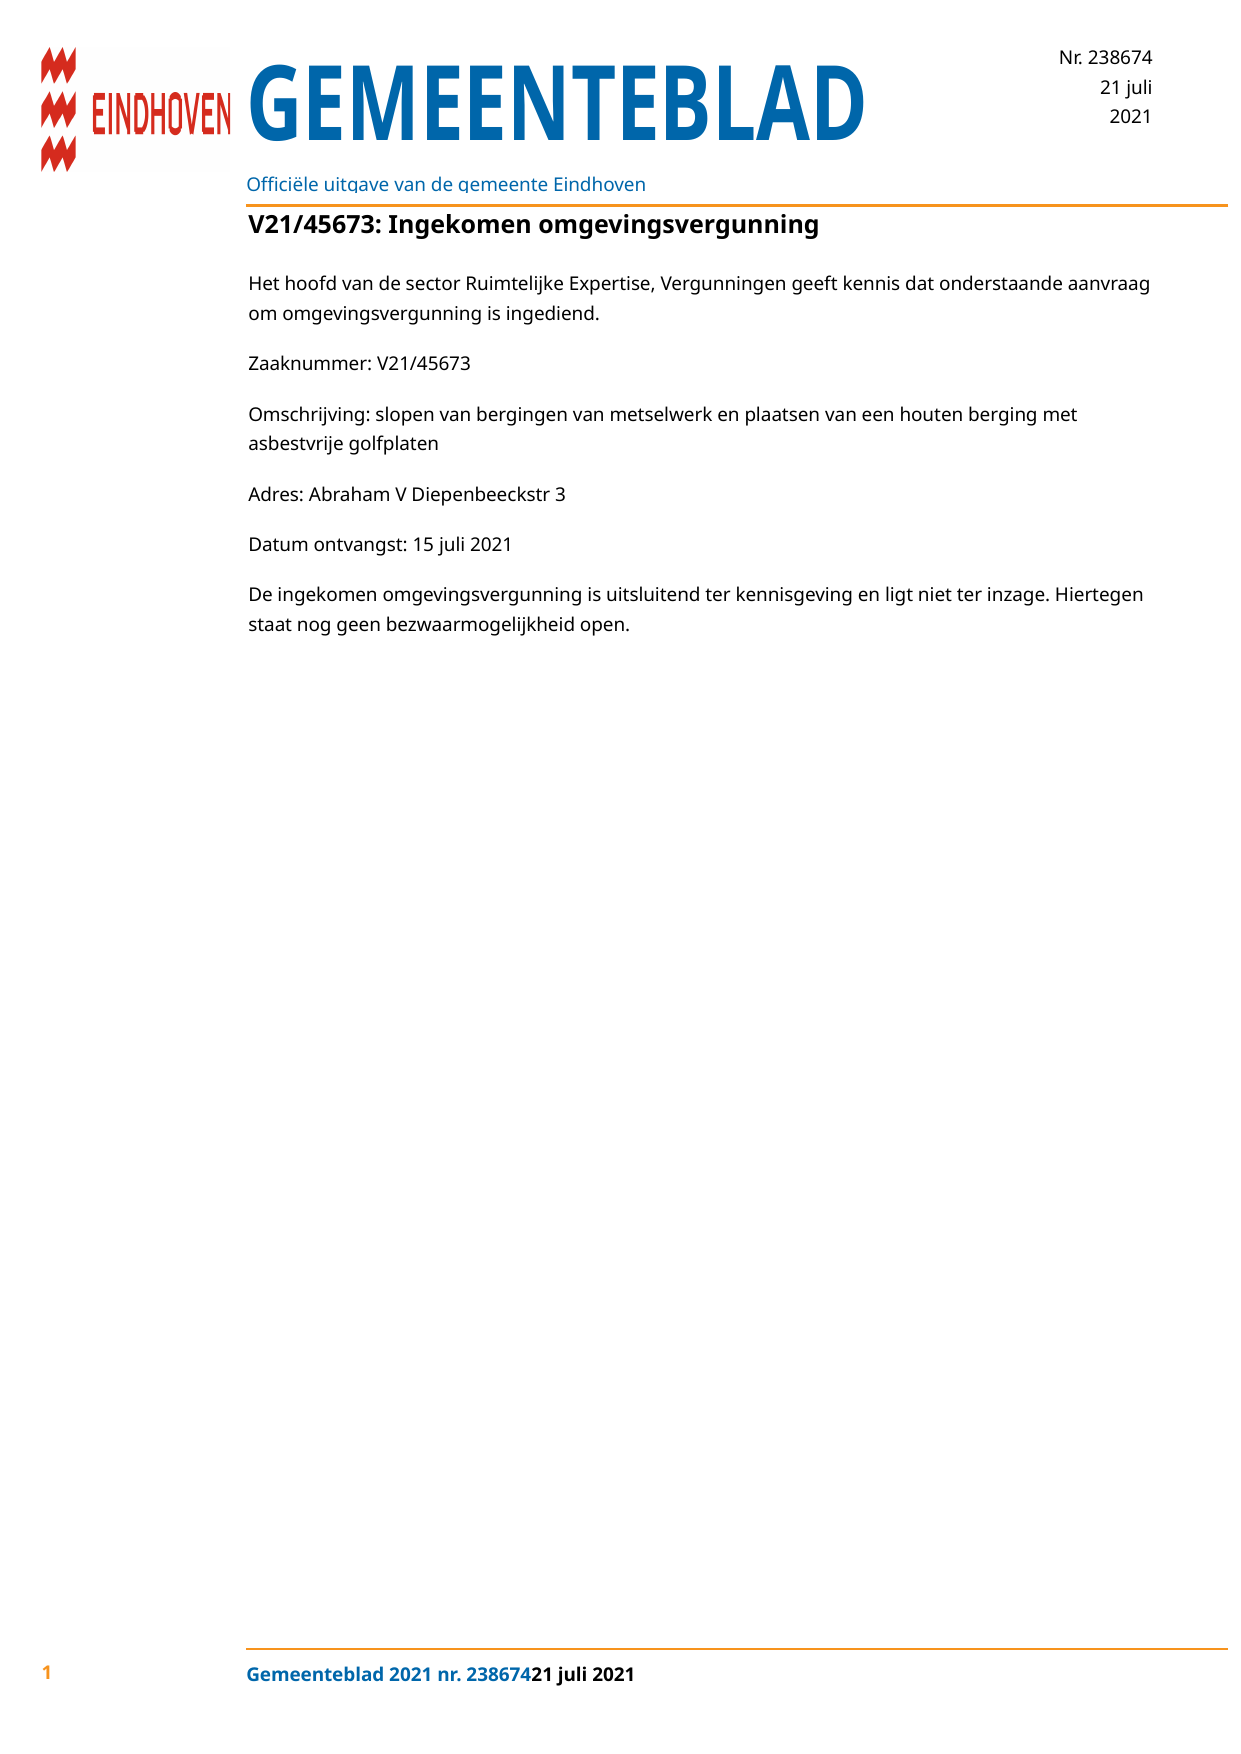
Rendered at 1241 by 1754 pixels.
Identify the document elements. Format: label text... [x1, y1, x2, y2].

text Datum ontvangst: 15 juli 2021 [248, 531, 1152, 557]
text Adres: Abraham V Diepenbeeckstr 3 [248, 481, 1152, 506]
text V21/45673: Ingekomen omgevingsvergunning [248, 207, 1152, 241]
text Omschrijving: slopen van bergingen van metselwerk en plaatsen van een houten berging met asbestvrije golfplaten [248, 401, 1152, 456]
text Het hoofd van de sector Ruimtelijke Expertise, Vergunningen geeft kennis dat onderstaande aanvraag om omgevingsvergunning is ingediend. [248, 270, 1152, 326]
picture [41, 47, 231, 172]
text De ingekomen omgevingsvergunning is uitsluitend ter kennisgeving en ligt niet ter inzage. Hiertegen staat nog geen bezwaarmogelijkheid open. [248, 582, 1152, 637]
text Zaaknummer: V21/45673 [248, 350, 1152, 376]
